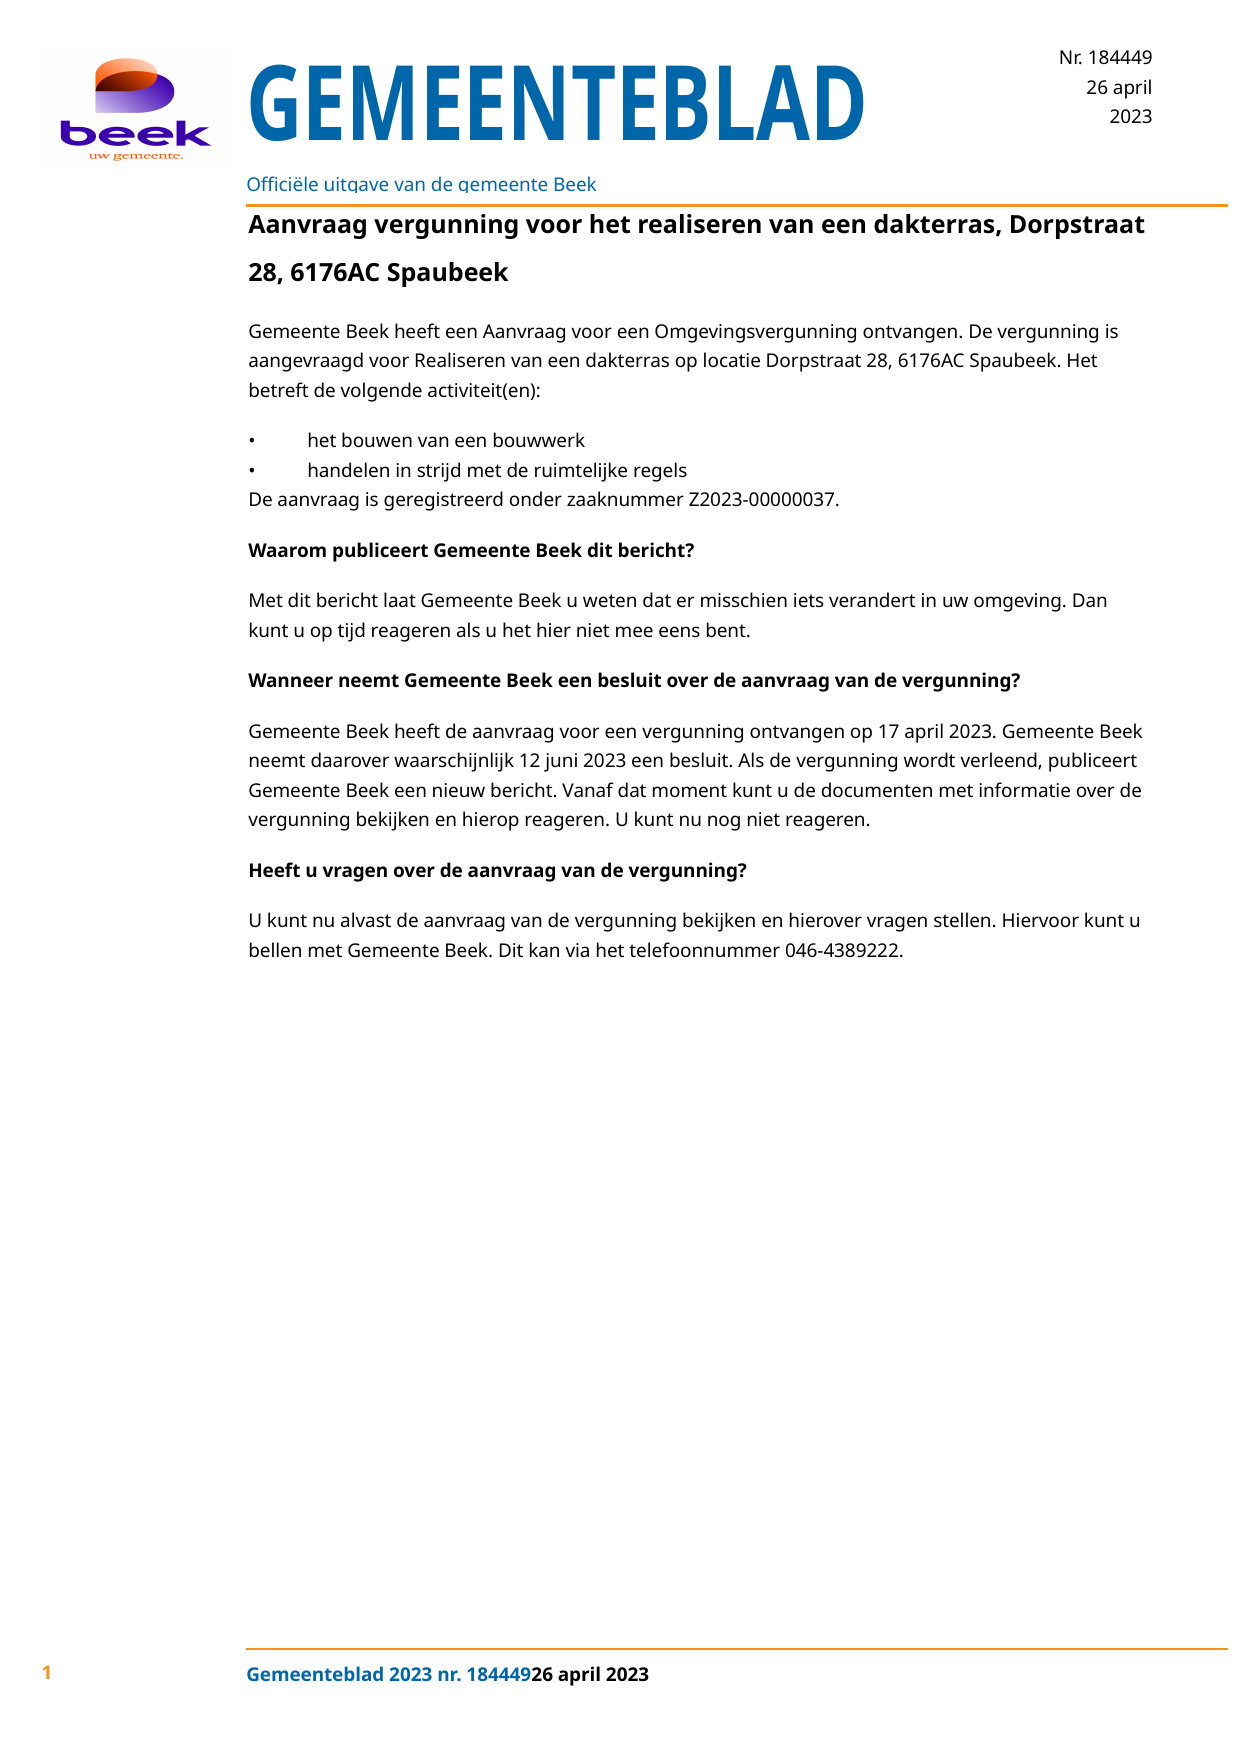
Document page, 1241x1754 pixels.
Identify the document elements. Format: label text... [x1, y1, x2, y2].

text Gemeente Beek heeft de aanvraag voor een vergunning ontvangen op 17 april 2023. Gemeente Beek neemt daarover waarschijnlijk 12 juni 2023 een besluit. Als de vergunning wordt verleend, publiceert Gemeente Beek een nieuw bericht. Vanaf dat moment kunt u de documenten met informatie over de vergunning bekijken en hierop reageren. U kunt nu nog niet reageren. [248, 718, 1152, 832]
text Met dit bericht laat Gemeente Beek u weten dat er misschien iets verandert in uw omgeving. Dan kunt u op tijd reageren als u het hier niet mee eens bent. [248, 587, 1152, 643]
text Waarom publiceert Gemeente Beek dit bericht? [248, 537, 1152, 563]
text U kunt nu alvast de aanvraag van de vergunning bekijken en hierover vragen stellen. Hiervoor kunt u bellen met Gemeente Beek. Dit kan via het telefoonnummer 046-4389222. [248, 907, 1152, 963]
list handelen in strijd met de ruimtelijke regels [248, 457, 1152, 483]
list het bouwen van een bouwwerk [248, 427, 1152, 453]
text Aanvraag vergunning voor het realiseren van een dakterras, Dorpstraat 28, 6176AC Spaubeek [248, 207, 1152, 288]
text Gemeente Beek heeft een Aanvraag voor een Omgevingsvergunning ontvangen. De vergunning is aangevraagd voor Realiseren van een dakterras op locatie Dorpstraat 28, 6176AC Spaubeek. Het betreft de volgende activiteit(en): [248, 318, 1152, 403]
text Wanneer neemt Gemeente Beek een besluit over de aanvraag van de vergunning? [248, 667, 1152, 693]
text Heeft u vragen over de aanvraag van de vergunning? [248, 857, 1152, 883]
picture [41, 47, 231, 172]
text De aanvraag is geregistreerd onder zaaknummer Z2023-00000037. [248, 487, 1152, 512]
